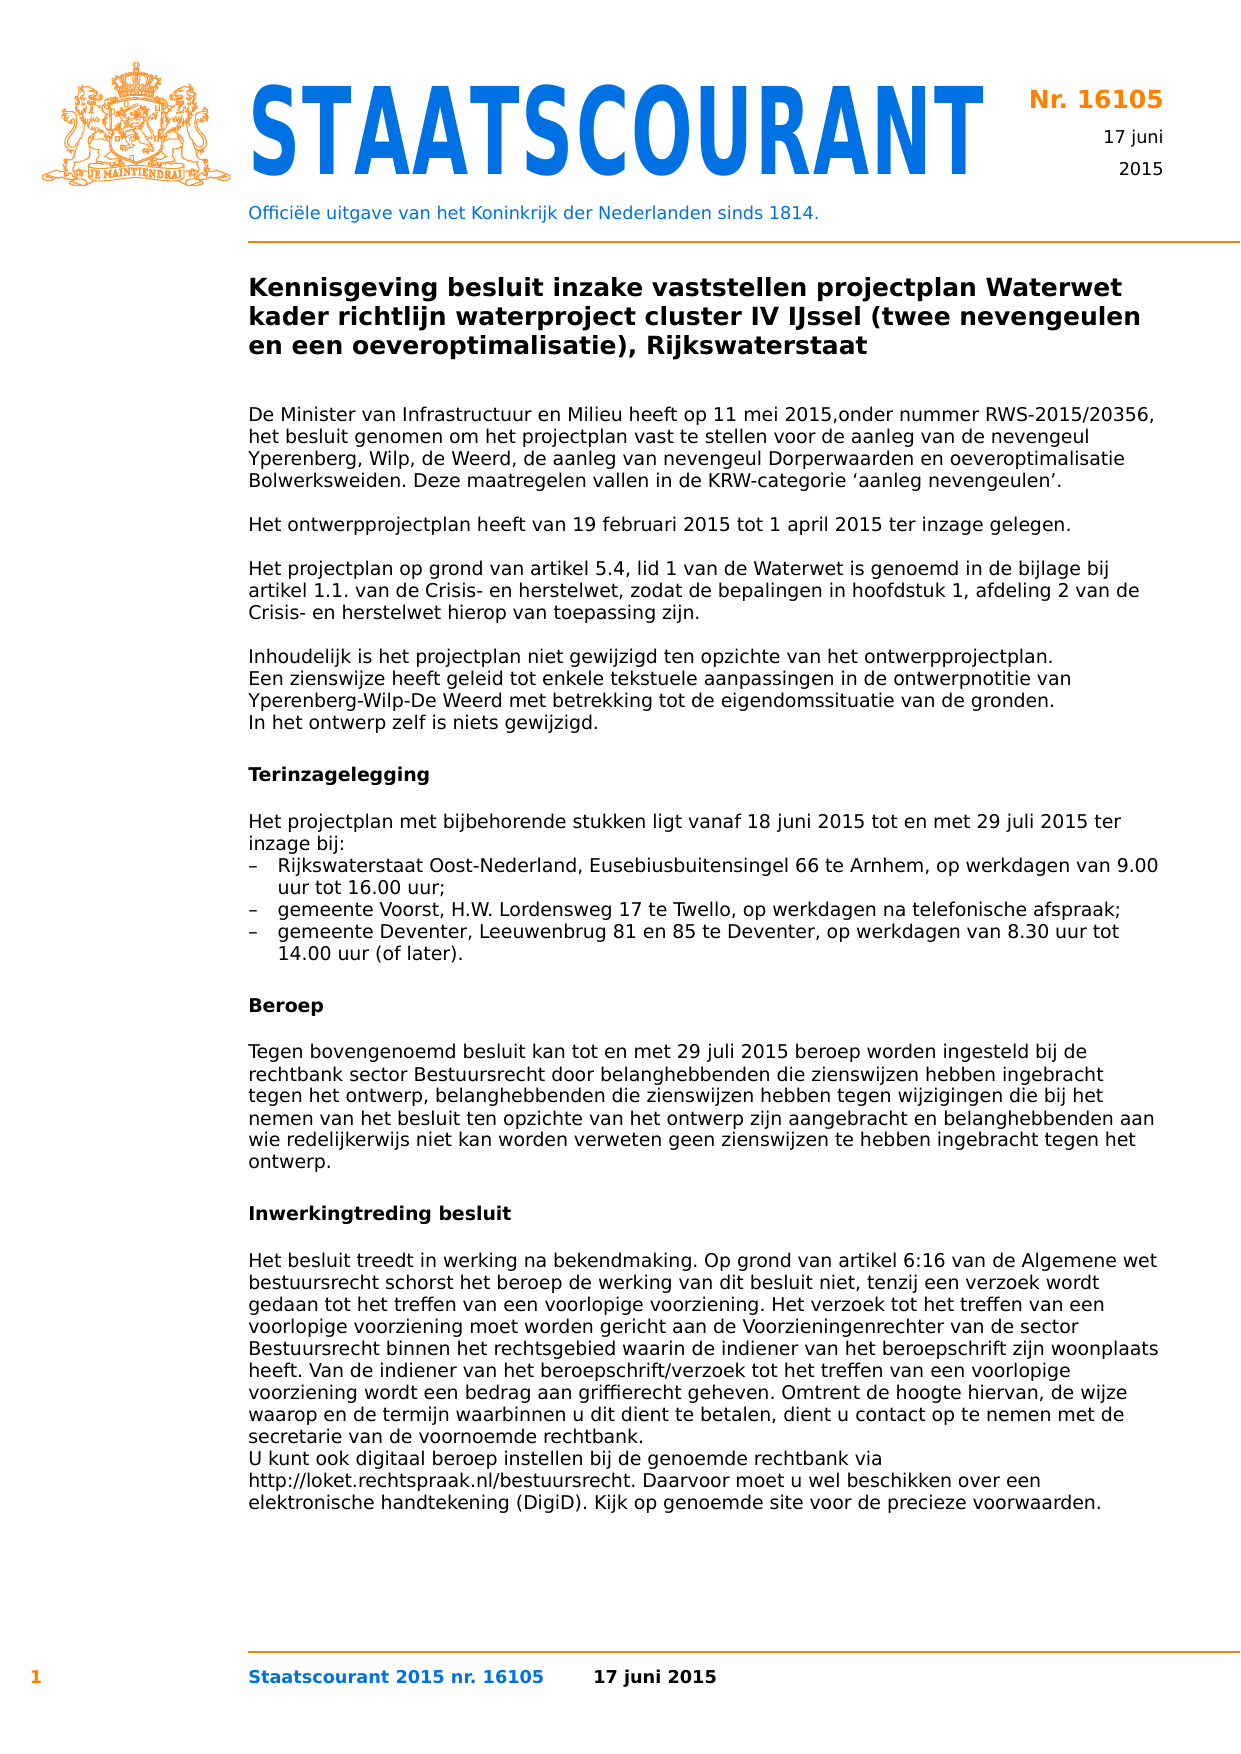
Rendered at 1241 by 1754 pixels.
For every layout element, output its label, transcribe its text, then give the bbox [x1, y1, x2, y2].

subtitle Terinzagelegging [248, 764, 1163, 786]
table_header [25, 62, 248, 241]
table_header STAATSCOURANT [248, 62, 998, 203]
text In het ontwerp zelf is niets gewijzigd. [248, 712, 1163, 734]
text De Minister van Infrastructuur en Milieu heeft op 11 mei 2015,onder nummer RWS-2015/20356, het besluit genomen om het projectplan vast te stellen voor de aanleg van de nevengeul Yperenberg, Wilp, de Weerd, de aanleg van nevengeul Dorperwaarden en oeveroptimalisatie Bolwerksweiden. Deze maatregelen vallen in de KRW-categorie ‘aanleg nevengeulen’. [248, 404, 1163, 492]
text Het ontwerpprojectplan heeft van 19 februari 2015 tot 1 april 2015 ter inzage gelegen. [248, 514, 1163, 536]
text Het projectplan op grond van artikel 5.4, lid 1 van de Waterwet is genoemd in de bijlage bij artikel 1.1. van de Crisis- en herstelwet, zodat de bepalingen in hoofdstuk 1, afdeling 2 van de Crisis- en herstelwet hierop van toepassing zijn. [248, 558, 1163, 624]
subtitle Kennisgeving besluit inzake vaststellen projectplan Waterwet kader richtlijn waterproject cluster IV IJssel (twee nevengeulen en een oeveroptimalisatie), Rijkswaterstaat [248, 273, 1163, 361]
text Een zienswijze heeft geleid tot enkele tekstuele aanpassingen in de ontwerpnotitie van Yperenberg-Wilp-De Weerd met betrekking tot de eigendomssituatie van de gronden. [248, 668, 1163, 712]
text Inhoudelijk is het projectplan niet gewijzigd ten opzichte van het ontwerpprojectplan. [248, 646, 1163, 668]
table_cell 17 juni [998, 121, 1240, 153]
table_cell Officiële uitgave van het Koninkrijk der Nederlanden sinds 1814. [248, 203, 1240, 241]
table_cell 2015 [998, 153, 1240, 203]
subtitle Inwerkingtreding besluit [248, 1203, 1163, 1225]
text – gemeente Deventer, Leeuwenbrug 81 en 85 te Deventer, op werkdagen van 8.30 uur tot 14.00 uur (of later). [248, 921, 1163, 964]
text Tegen bovengenoemd besluit kan tot en met 29 juli 2015 beroep worden ingesteld bij de rechtbank sector Bestuursrecht door belanghebbenden die zienswijzen hebben ingebracht tegen het ontwerp, belanghebbenden die zienswijzen hebben tegen wijzigingen die bij het nemen van het besluit ten opzichte van het ontwerp zijn aangebracht en belanghebbenden aan wie redelijkerwijs niet kan worden verweten geen zienswijzen te hebben ingebracht tegen het ontwerp. [248, 1041, 1163, 1173]
text Het besluit treedt in werking na bekendmaking. Op grond van artikel 6:16 van de Algemene wet bestuursrecht schorst het beroep de werking van dit besluit niet, tenzij een verzoek wordt gedaan tot het treffen van een voorlopige voorziening. Het verzoek tot het treffen van een voorlopige voorziening moet worden gericht aan de Voorzieningenrechter van de sector Bestuursrecht binnen het rechtsgebied waarin de indiener van het beroepschrift zijn woonplaats heeft. Van de indiener van het beroepschrift/verzoek tot het treffen van een voorlopige voorziening wordt een bedrag aan griffierecht geheven. Omtrent de hoogte hiervan, de wijze waarop en de termijn waarbinnen u dit dient te betalen, dient u contact op te nemen met de secretarie van de voornoemde rechtbank. [248, 1250, 1163, 1448]
table_header Nr. 16105 [998, 62, 1240, 121]
subtitle Beroep [248, 994, 1163, 1016]
text – gemeente Voorst, H.W. Lordensweg 17 te Twello, op werkdagen na telefonische afspraak; [248, 898, 1163, 921]
picture [41, 62, 231, 186]
text – Rijkswaterstaat Oost-Nederland, Eusebiusbuitensingel 66 te Arnhem, op werkdagen van 9.00 uur tot 16.00 uur; [248, 854, 1163, 898]
text Het projectplan met bijbehorende stukken ligt vanaf 18 juni 2015 tot en met 29 juli 2015 ter inzage bij: [248, 811, 1163, 854]
text U kunt ook digitaal beroep instellen bij de genoemde rechtbank via http://loket.rechtspraak.nl/bestuursrecht. Daarvoor moet u wel beschikken over een elektronische handtekening (DigiD). Kijk op genoemde site voor de precieze voorwaarden. [248, 1448, 1163, 1514]
